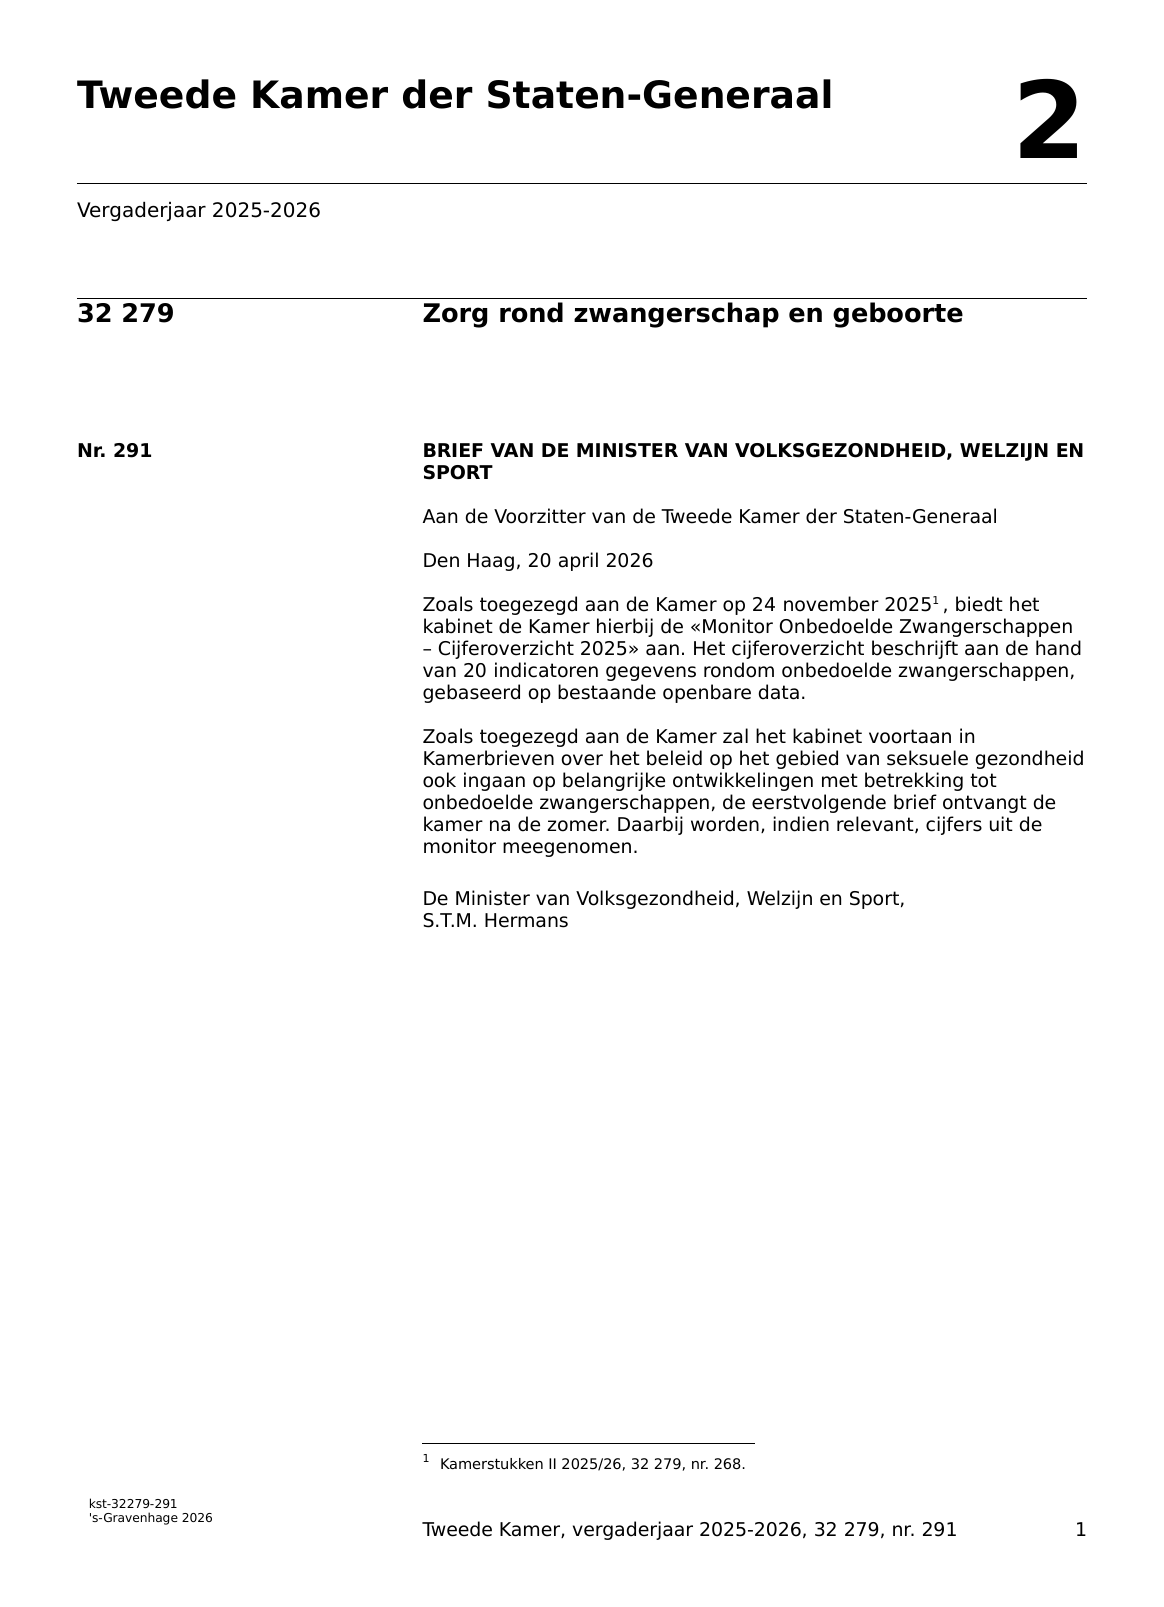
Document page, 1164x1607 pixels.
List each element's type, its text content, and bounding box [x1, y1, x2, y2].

subtitle 32 279 Zorg rond zwangerschap en geboorte [77, 299, 1087, 329]
table_header Tweede Kamer der Staten-Generaal [77, 59, 886, 183]
text Den Haag, 20 april 2026 [422, 550, 1087, 572]
text De Minister van Volksgezondheid, Welzijn en Sport, S.T.M. Hermans [422, 888, 1087, 932]
text Aan de Voorzitter van de Tweede Kamer der Staten-Generaal [422, 506, 1087, 528]
text Zoals toegezegd aan de Kamer op 24 november 2025, biedt het kabinet de Kamer hierbij de «Monitor Onbedoelde Zwangerschappen – Cijferoverzicht 2025» aan. Het cijferoverzicht beschrijft aan de hand van 20 indicatoren gegevens rondom onbedoelde zwangerschappen, gebaseerd op bestaande openbare data. [422, 594, 1087, 704]
table_header 2 [886, 59, 1087, 183]
table_cell Vergaderjaar 2025-2026 [77, 184, 1087, 298]
text Kamerstukken II 2025/26, 32 279, nr. 268. [422, 1452, 1087, 1474]
subtitle Nr. 291 BRIEF VAN DE MINISTER VAN VOLKSGEZONDHEID, WELZIJN EN SPORT [77, 440, 1087, 484]
text 's-Gravenhage 2026 [88, 1511, 323, 1525]
text Zoals toegezegd aan de Kamer zal het kabinet voortaan in Kamerbrieven over het beleid op het gebied van seksuele gezondheid ook ingaan op belangrijke ontwikkelingen met betrekking tot onbedoelde zwangerschappen, de eerstvolgende brief ontvangt de kamer na de zomer. Daarbij worden, indien relevant, cijfers uit de monitor meegenomen. [422, 726, 1087, 858]
text kst-32279-291 [88, 1497, 323, 1511]
